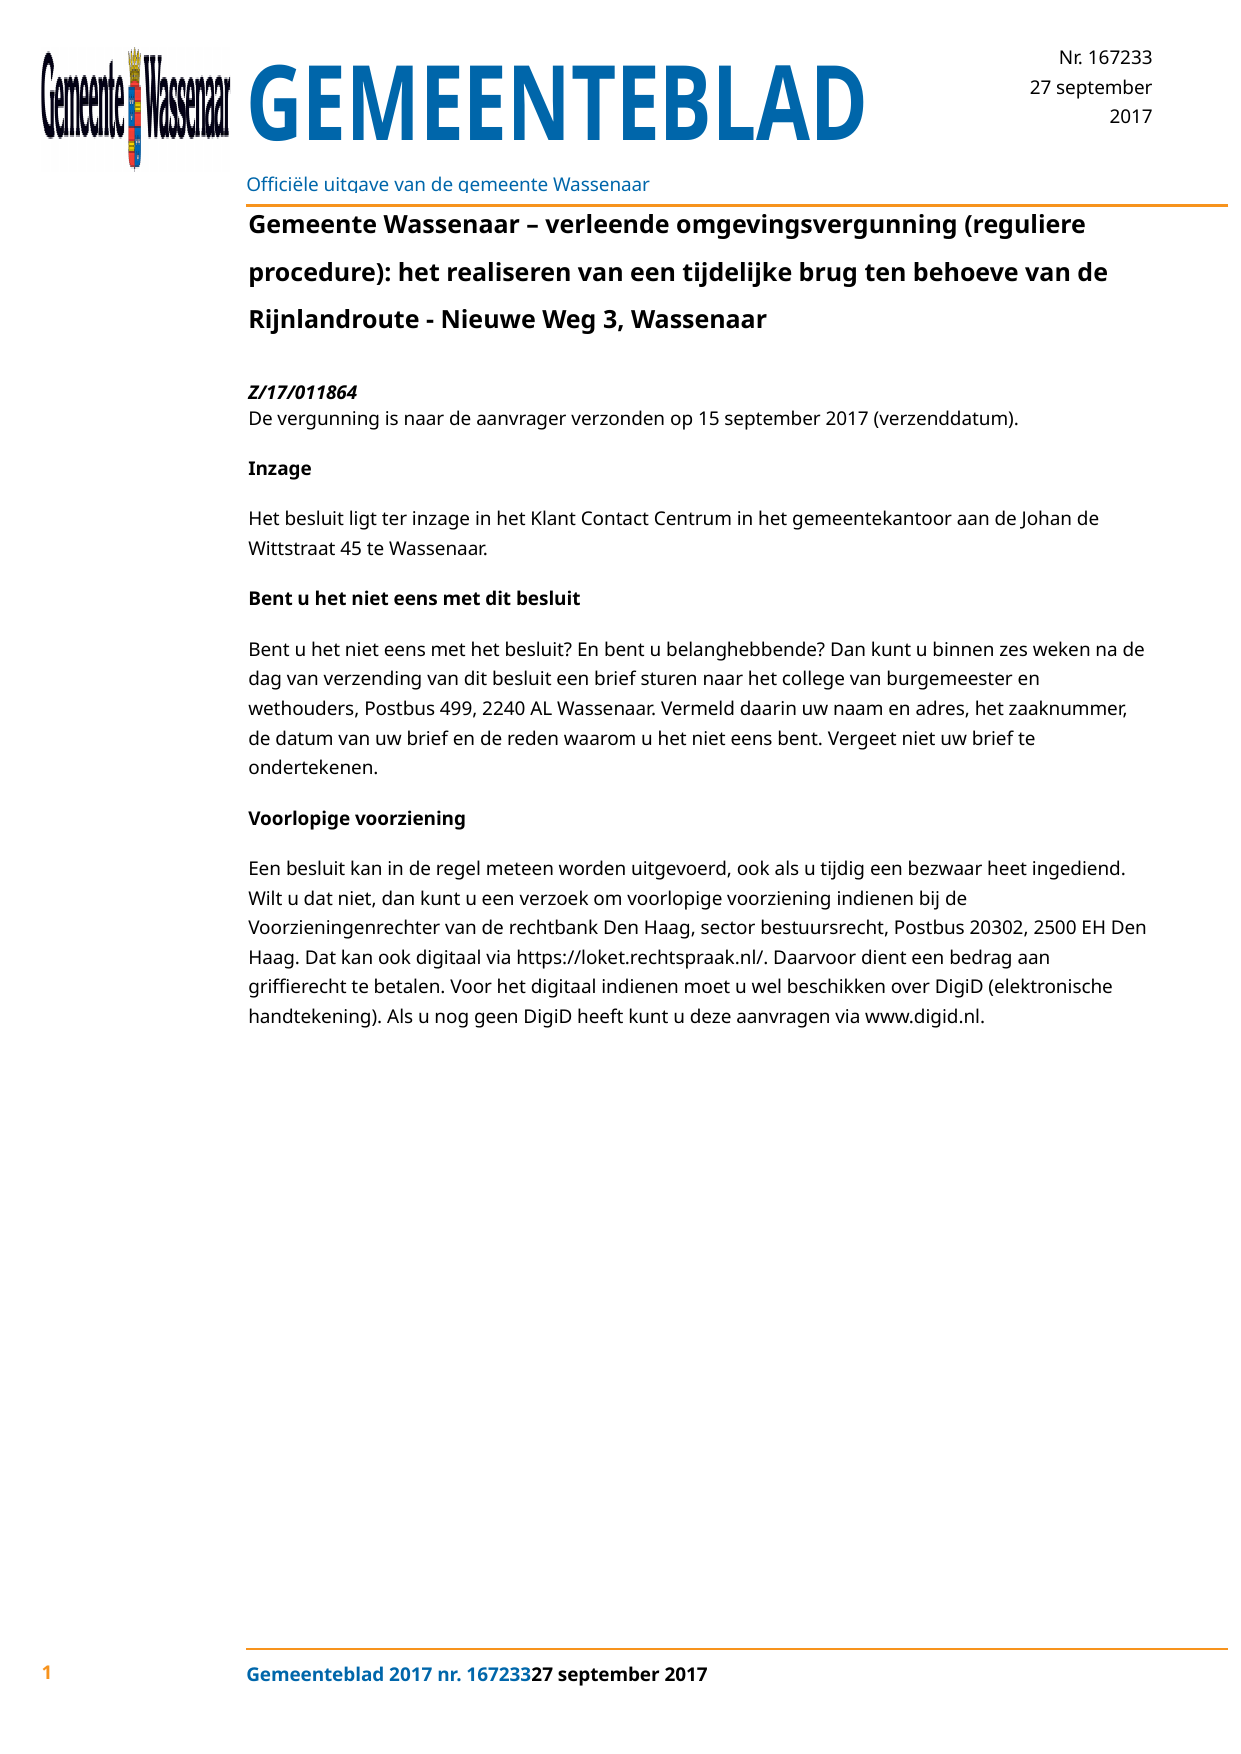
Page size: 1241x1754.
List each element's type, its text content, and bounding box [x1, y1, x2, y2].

text Een besluit kan in de regel meteen worden uitgevoerd, ook als u tijdig een bezwaar heet ingediend. Wilt u dat niet, dan kunt u een verzoek om voorlopige voorziening indienen bij de Voorzieningenrechter van de rechtbank Den Haag, sector bestuursrecht, Postbus 20302, 2500 EH Den Haag. Dat kan ook digitaal via https://loket.rechtspraak.nl/. Daarvoor dient een bedrag aan griffierecht te betalen. Voor het digitaal indienen moet u wel beschikken over DigiD (elektronische handtekening). Als u nog geen DigiD heeft kunt u deze aanvragen via www.digid.nl. [248, 855, 1152, 1029]
text Bent u het niet eens met dit besluit [248, 586, 1152, 611]
text Voorlopige voorziening [248, 805, 1152, 831]
text Bent u het niet eens met het besluit? En bent u belanghebbende? Dan kunt u binnen zes weken na de dag van verzending van dit besluit een brief sturen naar het college van burgemeester en wethouders, Postbus 499, 2240 AL Wassenaar. Vermeld daarin uw naam en adres, het zaaknummer, de datum van uw brief en de reden waarom u het niet eens bent. Vergeet niet uw brief te ondertekenen. [248, 636, 1152, 780]
text Het besluit ligt ter inzage in het Klant Contact Centrum in het gemeentekantoor aan de Johan de Wittstraat 45 te Wassenaar. [248, 506, 1152, 561]
text De vergunning is naar de aanvrager verzonden op 15 september 2017 (verzenddatum). [248, 405, 1152, 431]
text Z/17/011864 [248, 379, 1152, 405]
text Gemeente Wassenaar – verleende omgevingsvergunning (reguliere procedure): het realiseren van een tijdelijke brug ten behoeve van de Rijnlandroute - Nieuwe Weg 3, Wassenaar [248, 207, 1152, 336]
picture [41, 47, 231, 172]
text Inzage [248, 455, 1152, 481]
